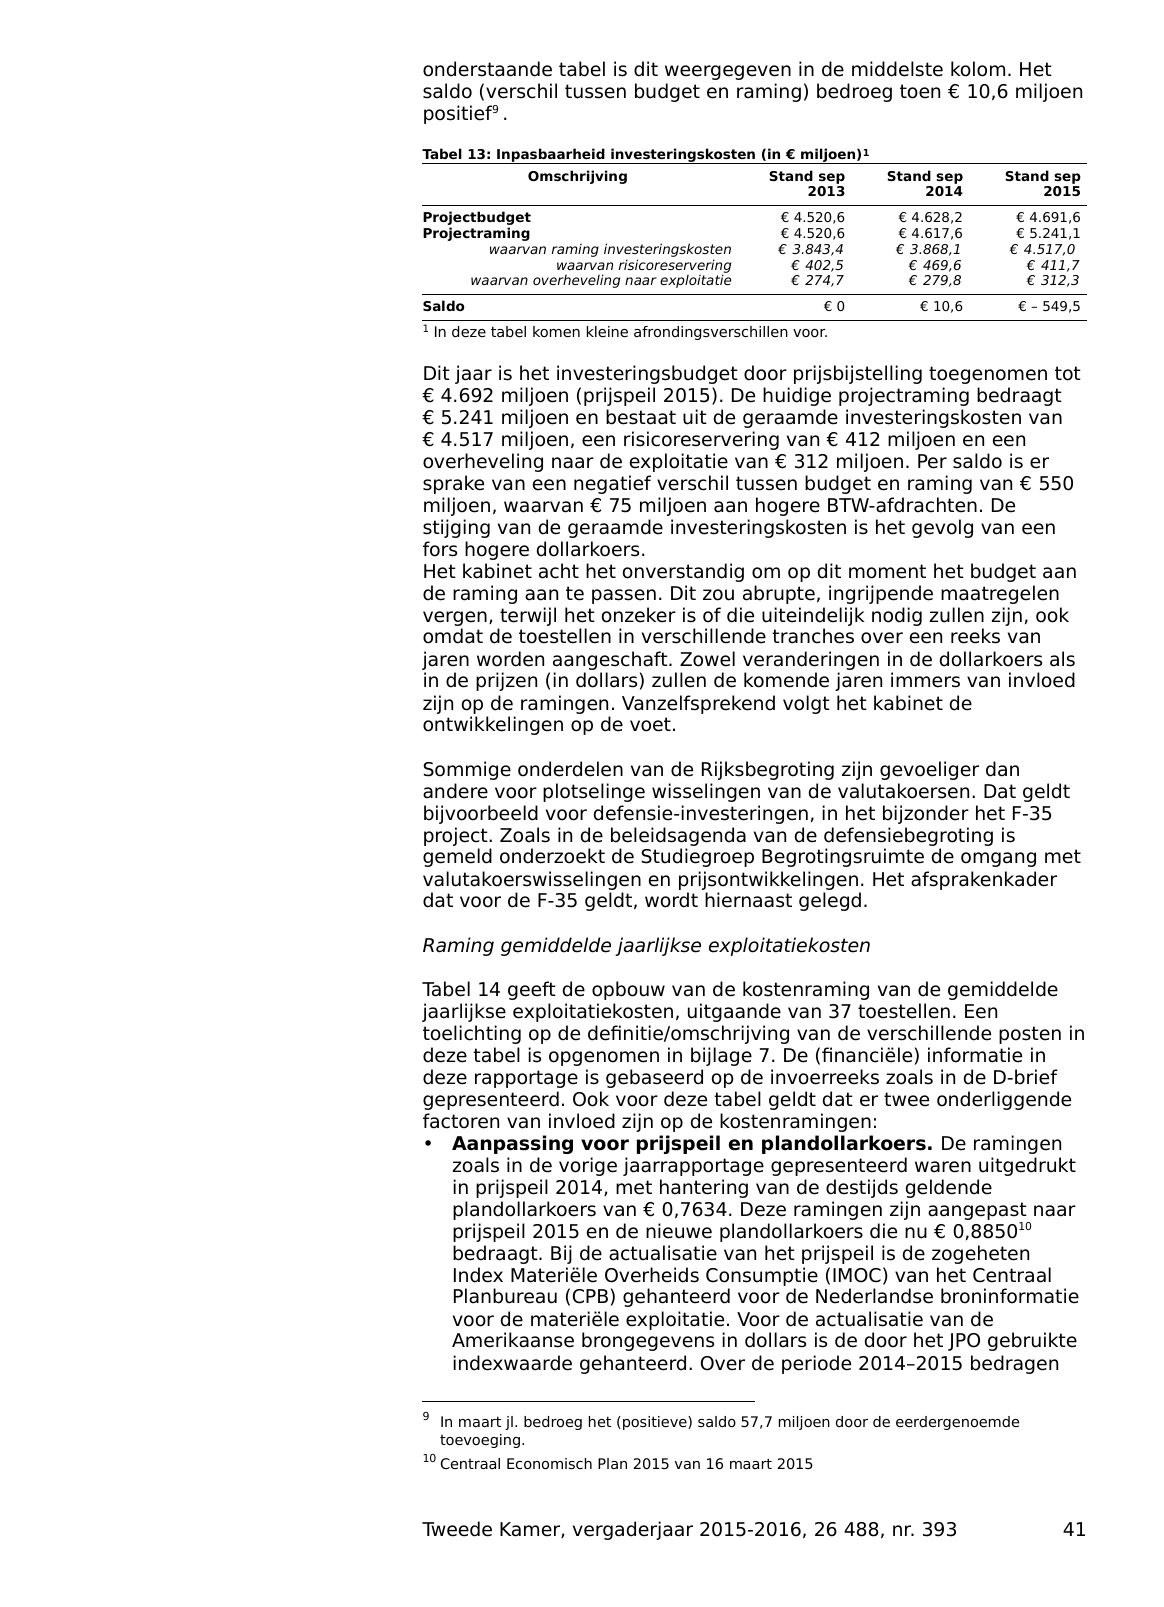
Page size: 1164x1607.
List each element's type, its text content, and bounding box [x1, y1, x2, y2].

table_cell € 5.241,1 [969, 226, 1087, 242]
table_cell € 411,7 [969, 258, 1087, 273]
text Dit jaar is het investeringsbudget door prijsbijstelling toegenomen tot € 4.692 miljoen (prijspeil 2015). De huidige projectraming bedraagt € 5.241 miljoen en bestaat uit de geraamde investeringskosten van € 4.517 miljoen, een risicoreservering van € 412 miljoen en een overheveling naar de exploitatie van € 312 miljoen. Per saldo is er sprake van een negatief verschil tussen budget en raming van € 550 miljoen, waarvan € 75 miljoen aan hogere BTW-afdrachten. De stijging van de geraamde investeringskosten is het gevolg van een fors hogere dollarkoers. [422, 363, 1087, 561]
table_cell € 4.691,6 [969, 206, 1087, 226]
table_cell € 312,3 [969, 273, 1087, 293]
table_cell € 0 [733, 295, 851, 320]
table_cell waarvan risicoreservering [422, 258, 733, 273]
table_cell Projectbudget [422, 206, 733, 226]
table_cell € 10,6 [851, 295, 969, 320]
text Centraal Economisch Plan 2015 van 16 maart 2015 [422, 1452, 1087, 1474]
subtitle Raming gemiddelde jaarlijkse exploitatiekosten [422, 934, 1087, 957]
table_cell € 3.843,4 [733, 242, 851, 257]
table_cell € – 549,5 [969, 295, 1087, 320]
table_cell Stand sep 2013 [733, 164, 851, 204]
text Tabel 14 geeft de opbouw van de kostenraming van de gemiddelde jaarlijkse exploitatiekosten, uitgaande van 37 toestellen. Een toelichting op de definitie/omschrijving van de verschillende posten in deze tabel is opgenomen in bijlage 7. De (financiële) informatie in deze rapportage is gebaseerd op de invoerreeks zoals in de D-brief gepresenteerd. Ook voor deze tabel geldt dat er twee onderliggende factoren van invloed zijn op de kostenramingen: [422, 979, 1087, 1133]
table_header Tabel 13: Inpasbaarheid investeringskosten (in € miljoen)1 [422, 147, 1087, 163]
text Sommige onderdelen van de Rijksbegroting zijn gevoeliger dan andere voor plotselinge wisselingen van de valutakoersen. Dat geldt bijvoorbeeld voor defensie-investeringen, in het bijzonder het F-35 project. Zoals in de beleidsagenda van de defensiebegroting is gemeld onderzoekt de Studiegroep Begrotingsruimte de omgang met valutakoerswisselingen en prijsontwikkelingen. Het afsprakenkader dat voor de F-35 geldt, wordt hiernaast gelegd. [422, 758, 1087, 912]
text onderstaande tabel is dit weergegeven in de middelste kolom. Het saldo (verschil tussen budget en raming) bedroeg toen € 10,6 miljoen positief. [422, 59, 1087, 125]
table_cell Stand sep 2015 [969, 164, 1087, 204]
table_cell waarvan raming investeringskosten [422, 242, 733, 257]
table_cell € 274,7 [733, 273, 851, 293]
table_cell Saldo [422, 295, 733, 320]
table_cell € 4.517,0 [969, 242, 1087, 257]
table_cell € 402,5 [733, 258, 851, 273]
table_cell € 4.520,6 [733, 206, 851, 226]
text • Aanpassing voor prijspeil en plandollarkoers. De ramingen zoals in de vorige jaarrapportage gepresenteerd waren uitgedrukt in prijspeil 2014, met hantering van de destijds geldende plandollarkoers van € 0,7634. Deze ramingen zijn aangepast naar prijspeil 2015 en de nieuwe plandollarkoers die nu € 0,8850 bedraagt. Bij de actualisatie van het prijspeil is de zogeheten Index Materiële Overheids Consumptie (IMOC) van het Centraal Planbureau (CPB) gehanteerd voor de Nederlandse broninformatie voor de materiële exploitatie. Voor de actualisatie van de Amerikaanse brongegevens in dollars is de door het JPO gebruikte indexwaarde gehanteerd. Over de periode 2014–2015 bedragen [422, 1133, 1087, 1374]
text Het kabinet acht het onverstandig om op dit moment het budget aan de raming aan te passen. Dit zou abrupte, ingrijpende maatregelen vergen, terwijl het onzeker is of die uiteindelijk nodig zullen zijn, ook omdat de toestellen in verschillende tranches over een reeks van jaren worden aangeschaft. Zowel veranderingen in de dollarkoers als in de prijzen (in dollars) zullen de komende jaren immers van invloed zijn op de ramingen. Vanzelfsprekend volgt het kabinet de ontwikkelingen op de voet. [422, 561, 1087, 736]
table_cell € 4.520,6 [733, 226, 851, 242]
table_cell Omschrijving [422, 164, 733, 204]
table_cell 1 In deze tabel komen kleine afrondingsverschillen voor. [422, 321, 1087, 341]
table_cell waarvan overheveling naar exploitatie [422, 273, 733, 293]
table_cell € 3.868,1 [851, 242, 969, 257]
table_cell € 469,6 [851, 258, 969, 273]
table_cell Stand sep 2014 [851, 164, 969, 204]
text In maart jl. bedroeg het (positieve) saldo 57,7 miljoen door de eerdergenoemde toevoeging. [422, 1410, 1087, 1449]
table_cell € 4.617,6 [851, 226, 969, 242]
table_cell € 4.628,2 [851, 206, 969, 226]
table_cell € 279,8 [851, 273, 969, 293]
table_cell Projectraming [422, 226, 733, 242]
